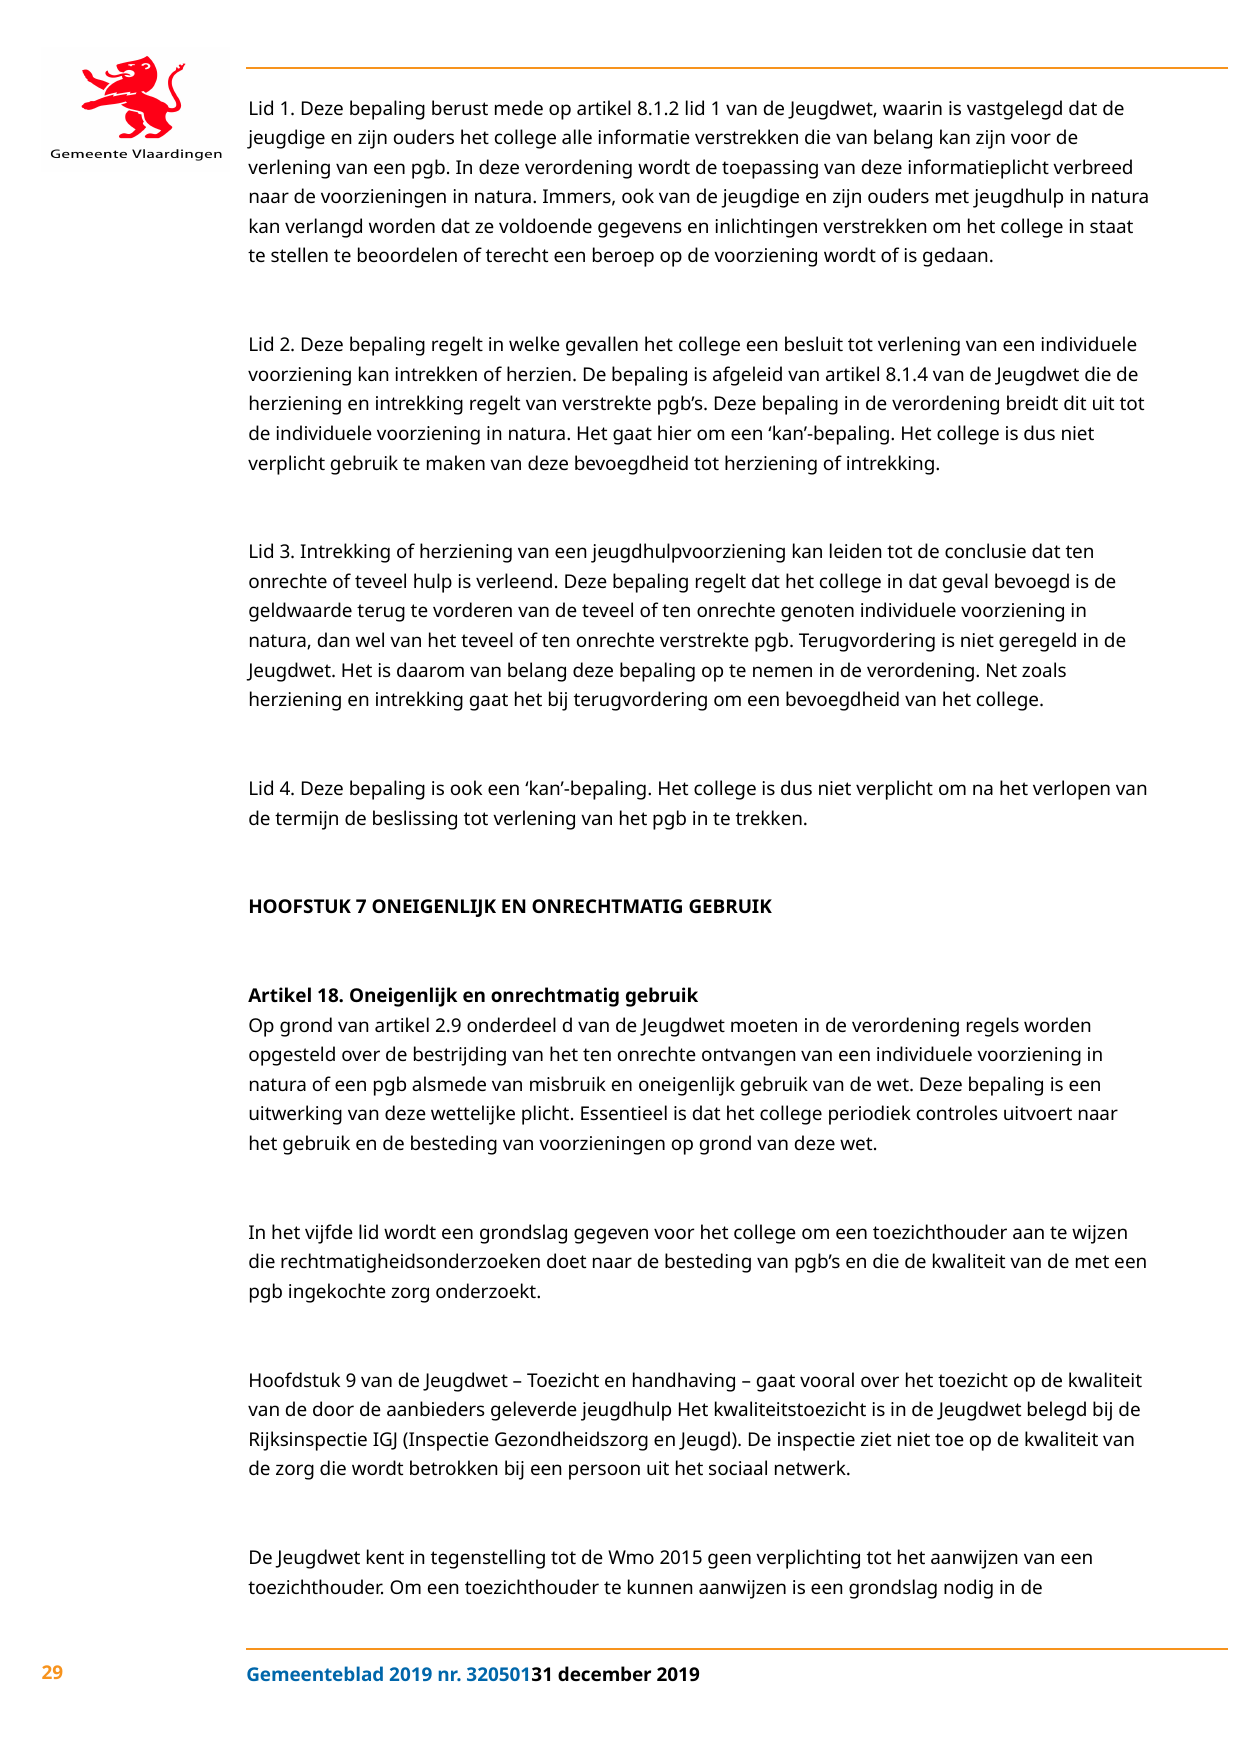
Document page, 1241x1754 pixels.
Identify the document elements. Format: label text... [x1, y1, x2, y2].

text Lid 2. Deze bepaling regelt in welke gevallen het college een besluit tot verlening van een individuele voorziening kan intrekken of herzien. De bepaling is afgeleid van artikel 8.1.4 van de Jeugdwet die de herziening en intrekking regelt van verstrekte pgb’s. Deze bepaling in de verordening breidt dit uit tot de individuele voorziening in natura. Het gaat hier om een ‘kan’-bepaling. Het college is dus niet verplicht gebruik te maken van deze bevoegdheid tot herziening of intrekking. [248, 331, 1152, 476]
text Lid 4. Deze bepaling is ook een ‘kan’-bepaling. Het college is dus niet verplicht om na het verlopen van de termijn de beslissing tot verlening van het pgb in te trekken. [248, 775, 1152, 831]
picture [41, 47, 231, 172]
text Op grond van artikel 2.9 onderdeel d van de Jeugdwet moeten in de verordening regels worden opgesteld over de bestrijding van het ten onrechte ontvangen van een individuele voorziening in natura of een pgb alsmede van misbruik en oneigenlijk gebruik van de wet. Deze bepaling is een uitwerking van deze wettelijke plicht. Essentieel is dat het college periodiek controles uitvoert naar het gebruik en de besteding van voorzieningen op grond van deze wet. [248, 1012, 1152, 1156]
text Hoofdstuk 9 van de Jeugdwet – Toezicht en handhaving – gaat vooral over het toezicht op de kwaliteit van de door de aanbieders geleverde jeugdhulp Het kwaliteitstoezicht is in de Jeugdwet belegd bij de Rijksinspectie IGJ (Inspectie Gezondheidszorg en Jeugd). De inspectie ziet niet toe op de kwaliteit van de zorg die wordt betrokken bij een persoon uit het sociaal netwerk. [248, 1367, 1152, 1481]
text De Jeugdwet kent in tegenstelling tot de Wmo 2015 geen verplichting tot het aanwijzen van een toezichthouder. Om een toezichthouder te kunnen aanwijzen is een grondslag nodig in de [248, 1544, 1152, 1600]
text Lid 1. Deze bepaling berust mede op artikel 8.1.2 lid 1 van de Jeugdwet, waarin is vastgelegd dat de jeugdige en zijn ouders het college alle informatie verstrekken die van belang kan zijn voor de verlening van een pgb. In deze verordening wordt de toepassing van deze informatieplicht verbreed naar de voorzieningen in natura. Immers, ook van de jeugdige en zijn ouders met jeugdhulp in natura kan verlangd worden dat ze voldoende gegevens en inlichtingen verstrekken om het college in staat te stellen te beoordelen of terecht een beroep op de voorziening wordt of is gedaan. [248, 95, 1152, 268]
text Artikel 18. Oneigenlijk en onrechtmatig gebruik [248, 982, 1152, 1008]
text HOOFSTUK 7 ONEIGENLIJK EN ONRECHTMATIG GEBRUIK [248, 893, 1152, 919]
text Lid 3. Intrekking of herziening van een jeugdhulpvoorziening kan leiden tot de conclusie dat ten onrechte of teveel hulp is verleend. Deze bepaling regelt dat het college in dat geval bevoegd is de geldwaarde terug te vorderen van de teveel of ten onrechte genoten individuele voorziening in natura, dan wel van het teveel of ten onrechte verstrekte pgb. Terugvordering is niet geregeld in de Jeugdwet. Het is daarom van belang deze bepaling op te nemen in de verordening. Net zoals herziening en intrekking gaat het bij terugvordering om een bevoegdheid van het college. [248, 538, 1152, 712]
text In het vijfde lid wordt een grondslag gegeven voor het college om een toezichthouder aan te wijzen die rechtmatigheidsonderzoeken doet naar de besteding van pgb’s en die de kwaliteit van de met een pgb ingekochte zorg onderzoekt. [248, 1219, 1152, 1304]
